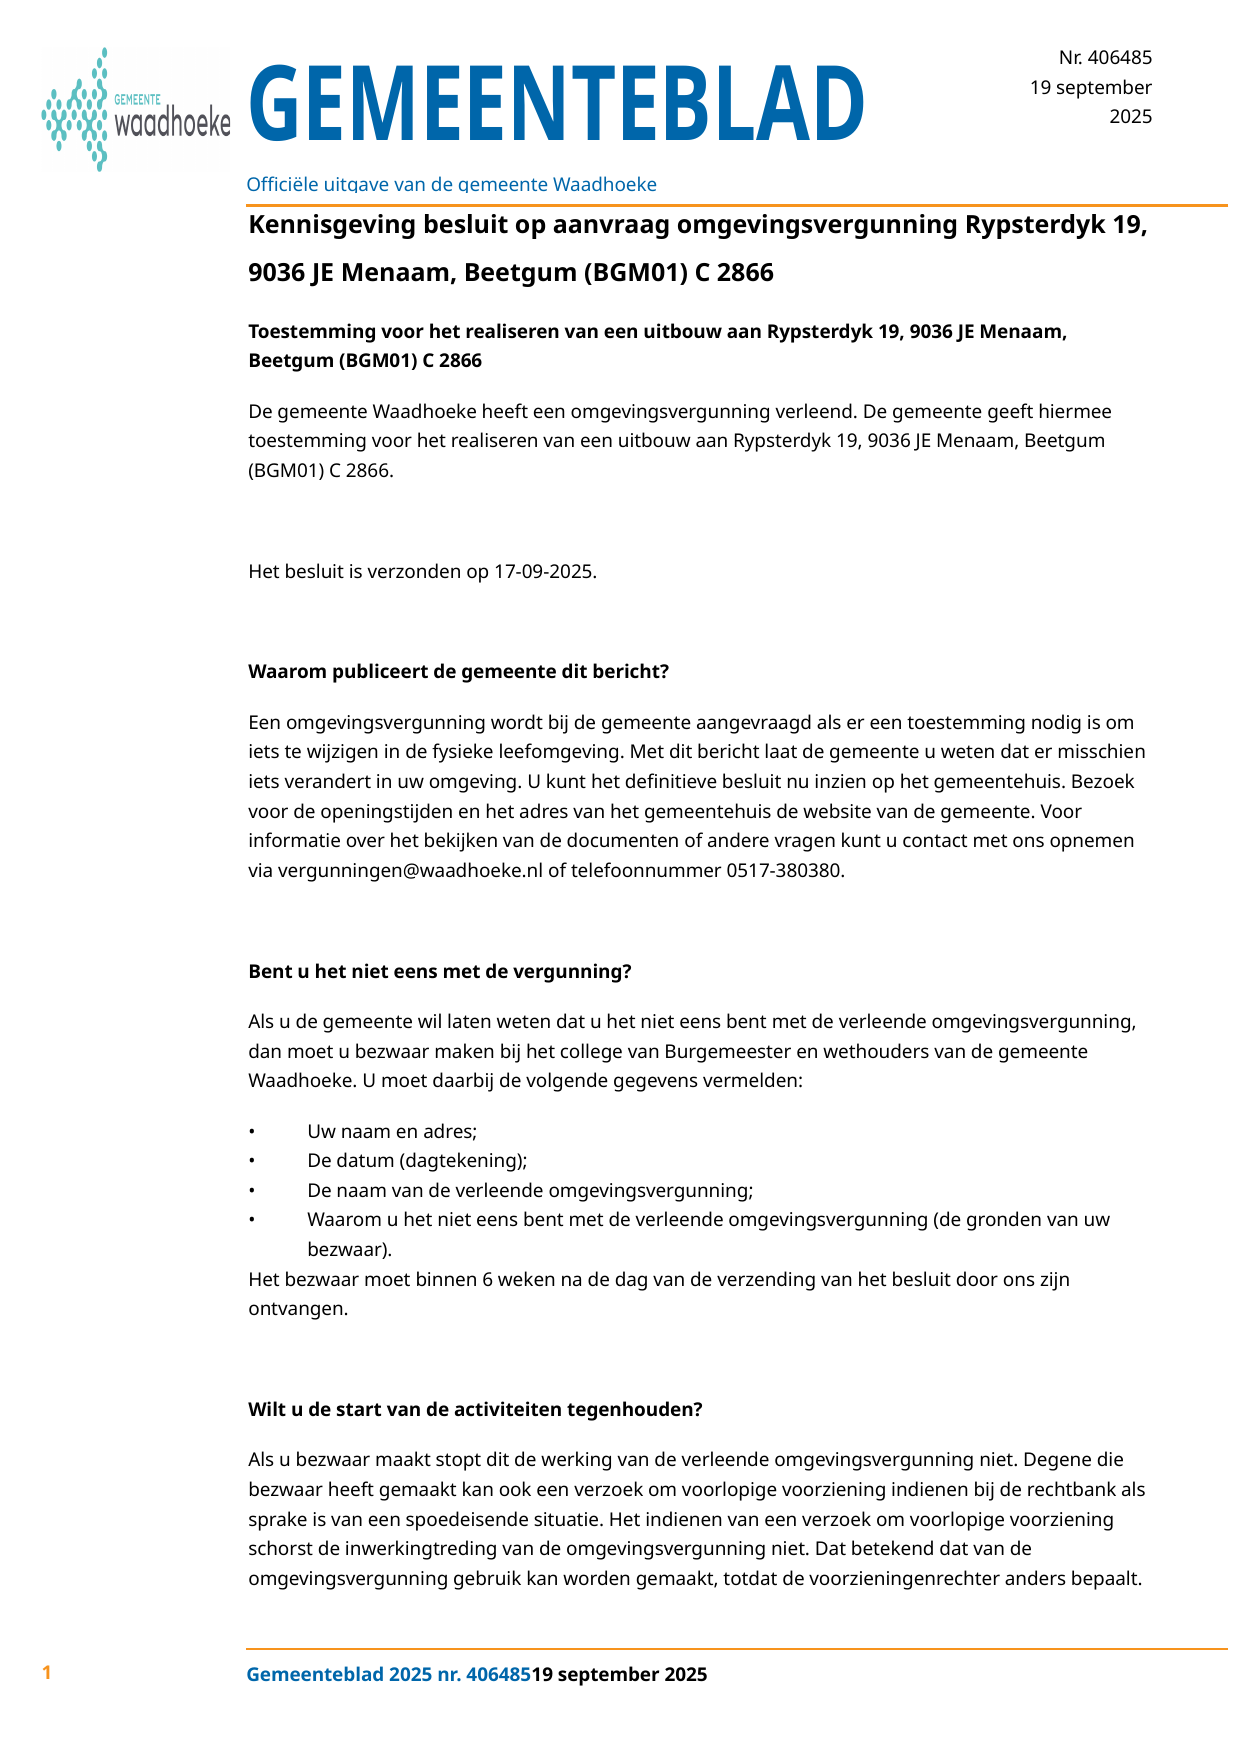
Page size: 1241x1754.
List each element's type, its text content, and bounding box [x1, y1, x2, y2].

picture [41, 47, 231, 172]
list Waarom u het niet eens bent met de verleende omgevingsvergunning (de gronden van uw bezwaar). [248, 1207, 1152, 1262]
text Als u bezwaar maakt stopt dit de werking van de verleende omgevingsvergunning niet. Degene die bezwaar heeft gemaakt kan ook een verzoek om voorlopige voorziening indienen bij de rechtbank als sprake is van een spoedeisende situatie. Het indienen van een verzoek om voorlopige voorziening schorst de inwerkingtreding van de omgevingsvergunning niet. Dat betekend dat van de omgevingsvergunning gebruik kan worden gemaakt, totdat de voorzieningenrechter anders bepaalt. [248, 1447, 1152, 1591]
text Kennisgeving besluit op aanvraag omgevingsvergunning Rypsterdyk 19, 9036 JE Menaam, Beetgum (BGM01) C 2866 [248, 207, 1152, 288]
list De naam van de verleende omgevingsvergunning; [248, 1177, 1152, 1203]
text Het besluit is verzonden op 17-09-2025. [248, 558, 1152, 584]
list De datum (dagtekening); [248, 1147, 1152, 1173]
text Bent u het niet eens met de vergunning? [248, 958, 1152, 984]
text Waarom publiceert de gemeente dit bericht? [248, 659, 1152, 684]
text Het bezwaar moet binnen 6 weken na de dag van de verzending van het besluit door ons zijn ontvangen. [248, 1266, 1152, 1321]
text De gemeente Waadhoeke heeft een omgevingsvergunning verleend. De gemeente geeft hiermee toestemming voor het realiseren van een uitbouw aan Rypsterdyk 19, 9036 JE Menaam, Beetgum (BGM01) C 2866. [248, 398, 1152, 483]
list Uw naam en adres; [248, 1118, 1152, 1144]
text Wilt u de start van de activiteiten tegenhouden? [248, 1396, 1152, 1422]
text Een omgevingsvergunning wordt bij de gemeente aangevraagd als er een toestemming nodig is om iets te wijzigen in de fysieke leefomgeving. Met dit bericht laat de gemeente u weten dat er misschien iets verandert in uw omgeving. U kunt het definitieve besluit nu inzien op het gemeentehuis. Bezoek voor de openingstijden en het adres van het gemeentehuis de website van de gemeente. Voor informatie over het bekijken van de documenten of andere vragen kunt u contact met ons opnemen via vergunningen@waadhoeke.nl of telefoonnummer 0517-380380. [248, 709, 1152, 883]
text Toestemming voor het realiseren van een uitbouw aan Rypsterdyk 19, 9036 JE Menaam, Beetgum (BGM01) C 2866 [248, 318, 1152, 373]
text Als u de gemeente wil laten weten dat u het niet eens bent met de verleende omgevingsvergunning, dan moet u bezwaar maken bij het college van Burgemeester en wethouders van de gemeente Waadhoeke. U moet daarbij de volgende gegevens vermelden: [248, 1008, 1152, 1093]
